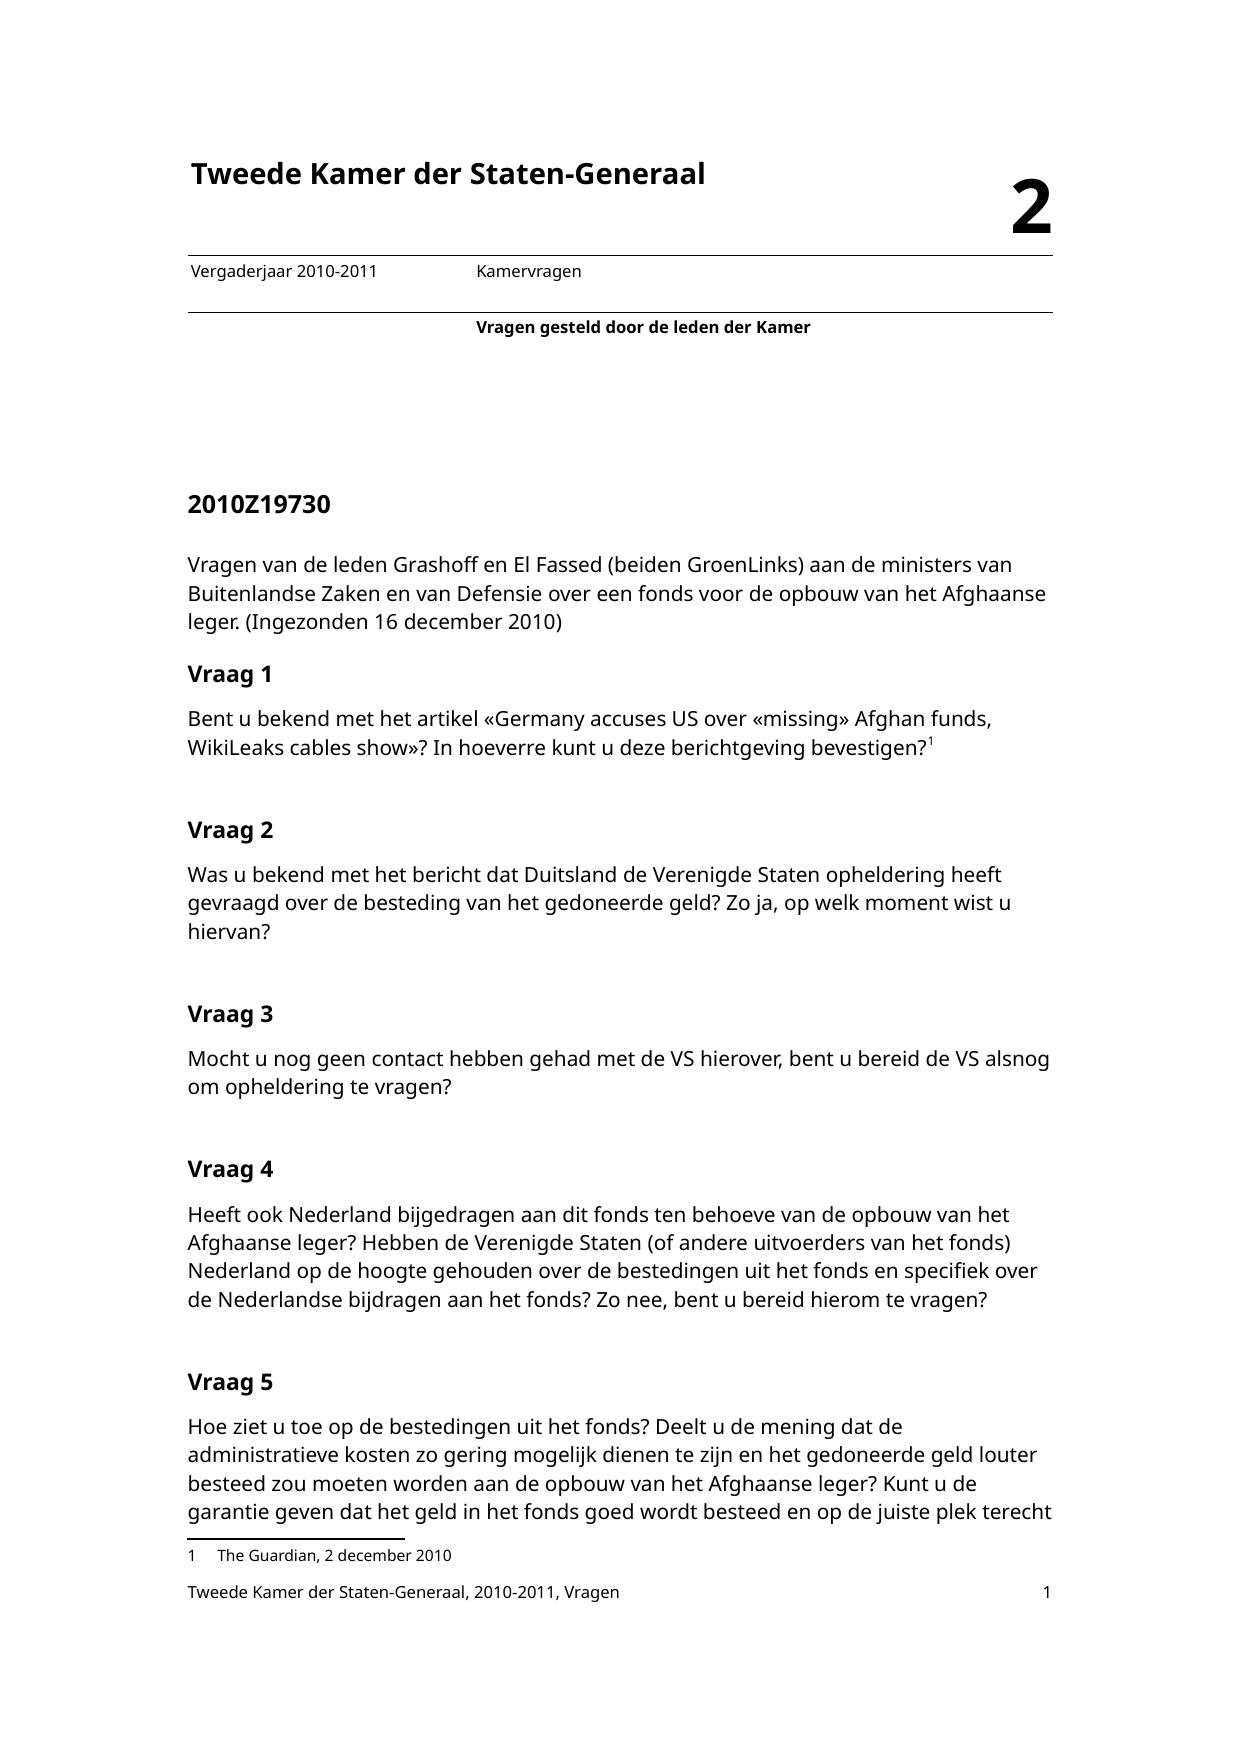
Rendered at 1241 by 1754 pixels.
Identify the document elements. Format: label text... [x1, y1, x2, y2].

table_header Tweede Kamer der Staten-Generaal [188, 150, 879, 255]
text Was u bekend met het bericht dat Duitsland de Verenigde Staten opheldering heeft gevraagd over de besteding van het gedoneerde geld? Zo ja, op welk moment wist u hiervan? [187, 860, 1053, 945]
text Mocht u nog geen contact hebben gehad met de VS hierover, bent u bereid de VS alsnog om opheldering te vragen? [187, 1044, 1053, 1101]
subtitle Vraag 4 [187, 1153, 1053, 1185]
text Hoe ziet u toe op de bestedingen uit het fonds? Deelt u de mening dat de administratieve kosten zo gering mogelijk dienen te zijn en het gedoneerde geld louter besteed zou moeten worden aan de opbouw van het Afghaanse leger? Kunt u de garantie geven dat het geld in het fonds goed wordt besteed en op de juiste plek terecht [187, 1412, 1053, 1526]
text 2010Z19730 [187, 487, 1053, 521]
table_cell Vragen gesteld door de leden der Kamer [473, 313, 1053, 339]
table_cell Kamervragen [473, 256, 1053, 312]
subtitle Vraag 3 [187, 998, 1053, 1029]
subtitle Vraag 2 [187, 814, 1053, 845]
text Bent u bekend met het artikel «Germany accuses US over «missing» Afghan funds, WikiLeaks cables show»? In hoeverre kunt u deze berichtgeving bevestigen? [187, 704, 1053, 761]
table_cell Vergaderjaar 2010-2011 [188, 256, 473, 312]
text The Guardian, 2 december 2010 [187, 1538, 1053, 1566]
text Heeft ook Nederland bijgedragen aan dit fonds ten behoeve van de opbouw van het Afghaanse leger? Hebben de Verenigde Staten (of andere uitvoerders van het fonds) Nederland op de hoogte gehouden over de bestedingen uit het fonds en specifiek over de Nederlandse bijdragen aan het fonds? Zo nee, bent u bereid hierom te vragen? [187, 1200, 1053, 1313]
subtitle Vraag 5 [187, 1366, 1053, 1397]
subtitle Vraag 1 [187, 658, 1053, 689]
text Vragen van de leden Grashoff en El Fassed (beiden GroenLinks) aan de ministers van Buitenlandse Zaken en van Defensie over een fonds voor de opbouw van het Afghaanse leger. (Ingezonden 16 december 2010) [187, 550, 1053, 636]
table_header 2 [880, 150, 1053, 255]
table_cell [188, 313, 473, 339]
